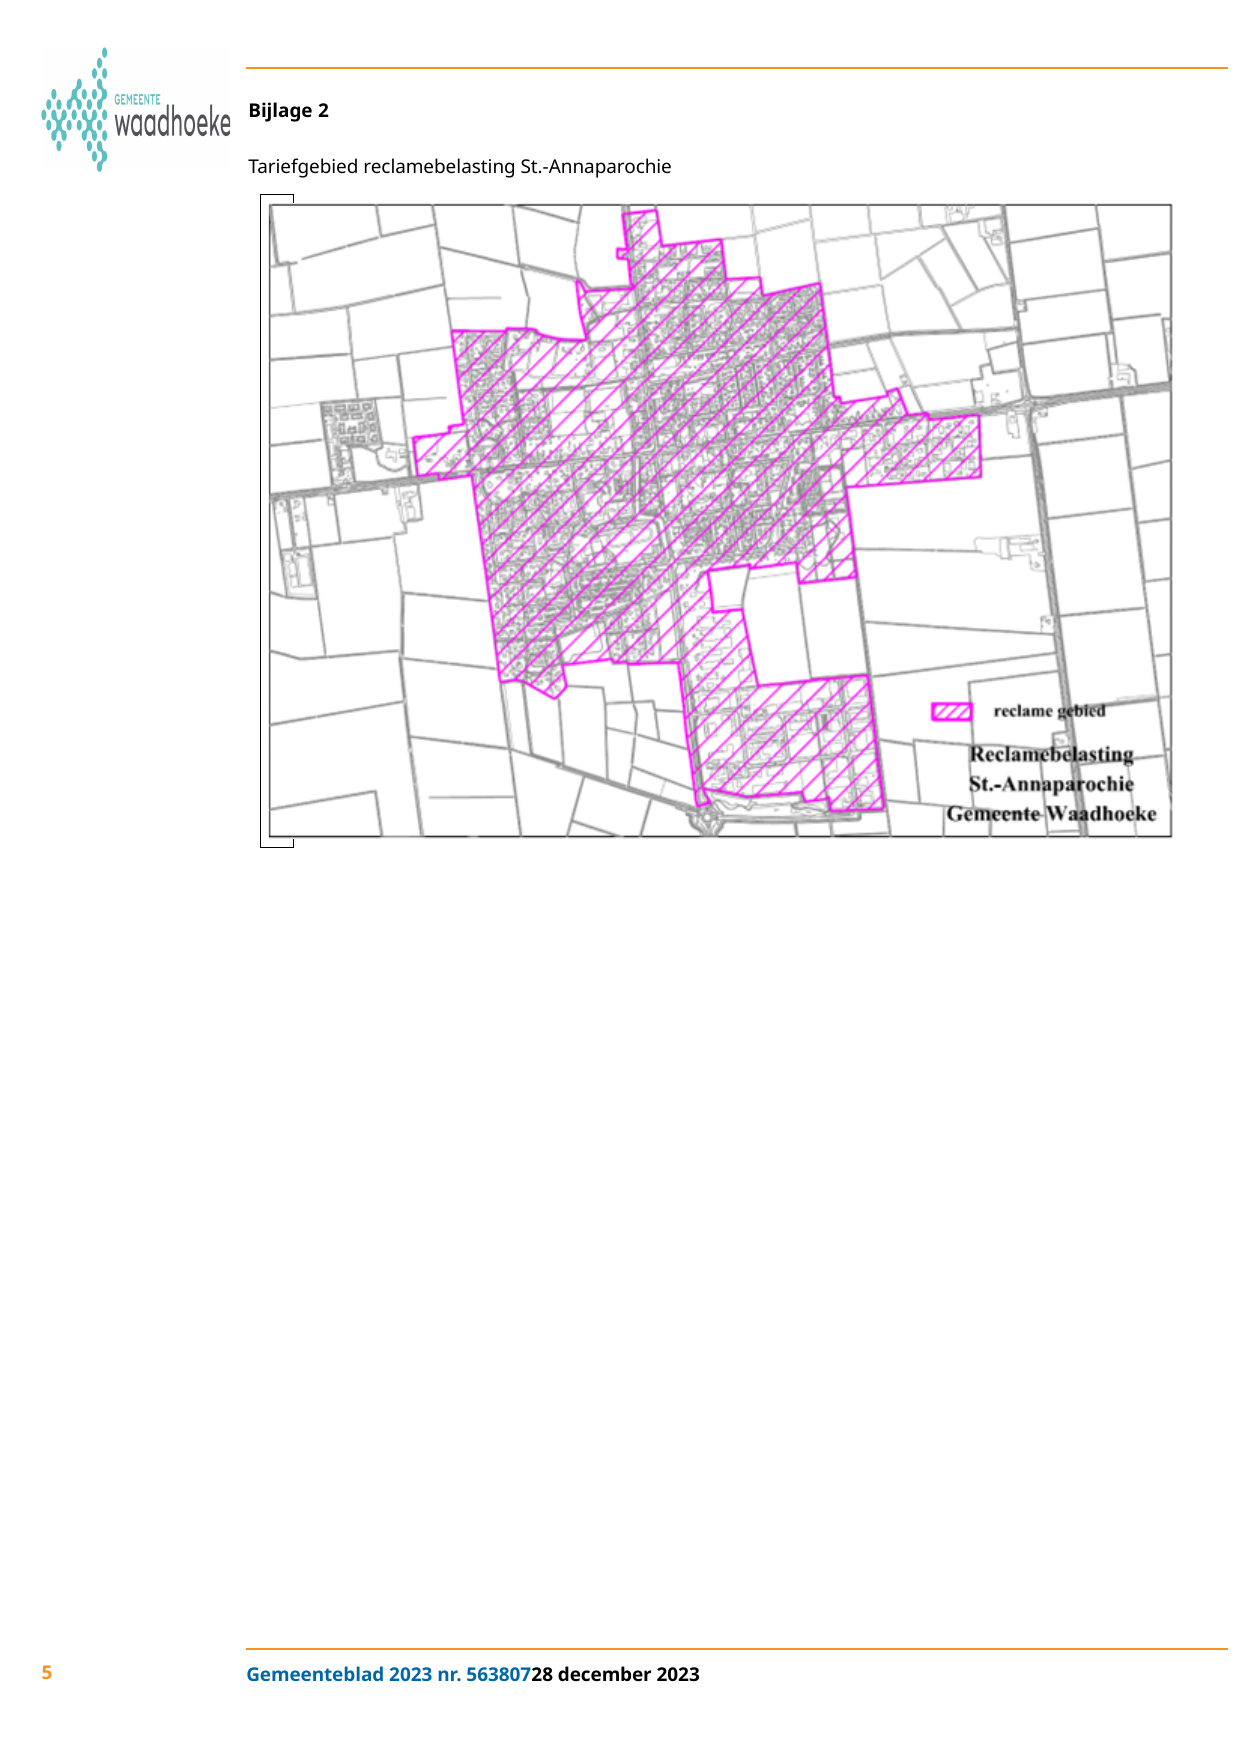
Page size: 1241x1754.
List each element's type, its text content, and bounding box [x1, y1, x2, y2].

text Tariefgebied reclamebelasting St.-Annaparochie [248, 153, 1152, 179]
picture [268, 203, 1173, 839]
text Bijlage 2 [248, 95, 1152, 123]
picture [41, 47, 231, 172]
